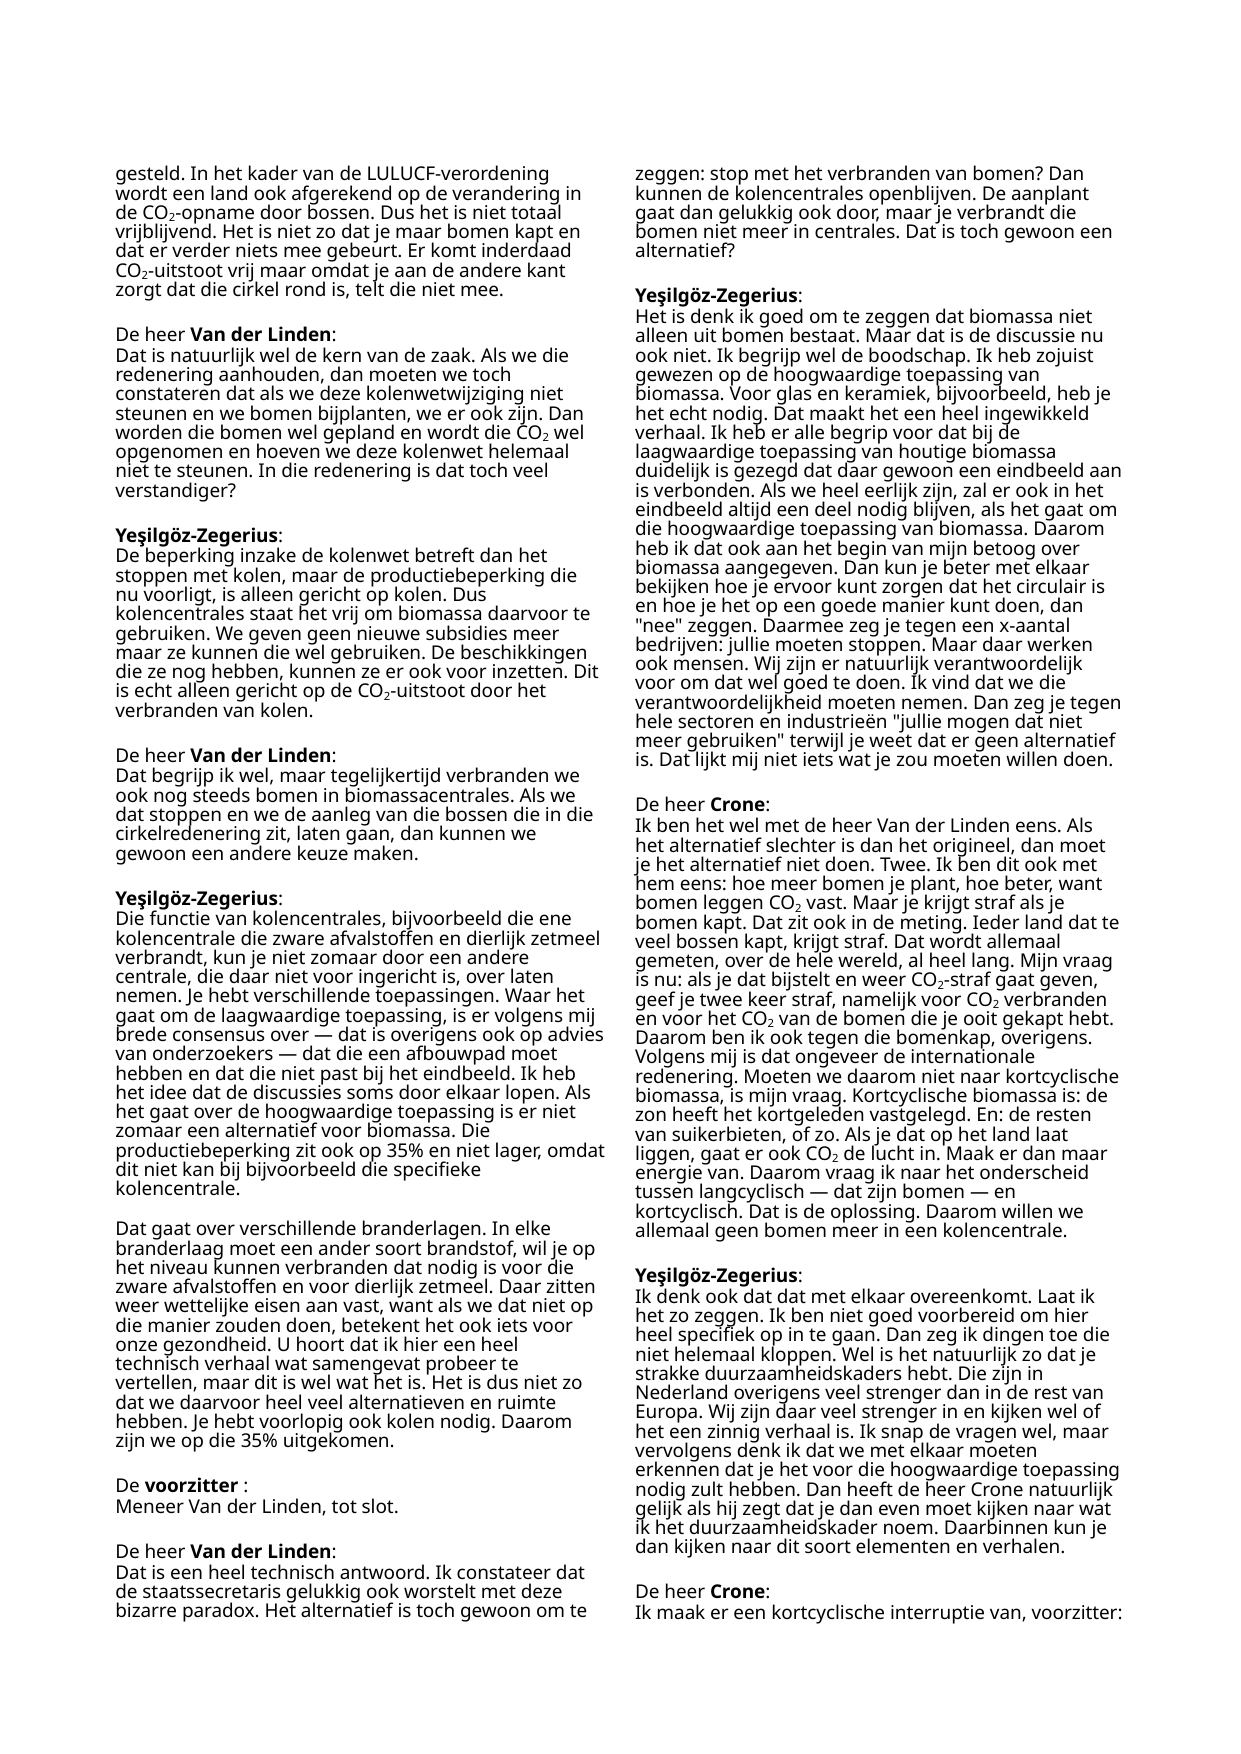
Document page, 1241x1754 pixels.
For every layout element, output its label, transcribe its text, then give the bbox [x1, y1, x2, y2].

text Yeşilgöz-Zegerius: [115, 522, 605, 547]
text De heer Van der Linden: [115, 742, 605, 767]
text De heer Van der Linden: [115, 321, 605, 347]
text Yeşilgöz-Zegerius: [635, 1262, 1125, 1288]
text De heer Crone: [635, 792, 1125, 817]
text zeggen: stop met het verbranden van bomen? Dan kunnen de kolencentrales openblijven. De aanplant gaat dan gelukkig ook door, maar je verbrandt die bomen niet meer in centrales. Dat is toch gewoon een alternatief? [635, 165, 1125, 262]
text De voorzitter : [115, 1472, 605, 1498]
text Dat gaat over verschillende branderlagen. In elke branderlaag moet een ander soort brandstof, wil je op het niveau kunnen verbranden dat nodig is voor die zware afvalstoffen en voor dierlijk zetmeel. Daar zitten weer wettelijke eisen aan vast, want als we dat niet op die manier zouden doen, betekent het ook iets voor onze gezondheid. U hoort dat ik hier een heel technisch verhaal wat samengevat probeer te vertellen, maar dit is wel wat het is. Het is dus niet zo dat we daarvoor heel veel alternatieven en ruimte hebben. Je hebt voorlopig ook kolen nodig. Daarom zijn we op die 35% uitgekomen. [115, 1220, 605, 1451]
text gesteld. In het kader van de LULUCF-verordening wordt een land ook afgerekend op de verandering in de CO2-opname door bossen. Dus het is niet totaal vrijblijvend. Het is niet zo dat je maar bomen kapt en dat er verder niets mee gebeurt. Er komt inderdaad CO2-uitstoot vrij maar omdat je aan de andere kant zorgt dat die cirkel rond is, telt die niet mee. [115, 165, 605, 300]
text Dat is een heel technisch antwoord. Ik constateer dat de staatssecretaris gelukkig ook worstelt met deze bizarre paradox. Het alternatief is toch gewoon om te [115, 1564, 605, 1622]
text De heer Crone: [635, 1578, 1125, 1604]
text Ik maak er een kortcyclische interruptie van, voorzitter: [635, 1604, 1125, 1623]
text Yeşilgöz-Zegerius: [635, 282, 1125, 308]
text Ik ben het wel met de heer Van der Linden eens. Als het alternatief slechter is dan het origineel, dan moet je het alternatief niet doen. Twee. Ik ben dit ook met hem eens: hoe meer bomen je plant, hoe beter, want bomen leggen CO2 vast. Maar je krijgt straf als je bomen kapt. Dat zit ook in de meting. Ieder land dat te veel bossen kapt, krijgt straf. Dat wordt allemaal gemeten, over de hele wereld, al heel lang. Mijn vraag is nu: als je dat bijstelt en weer CO2-straf gaat geven, geef je twee keer straf, namelijk voor CO2 verbranden en voor het CO2 van de bomen die je ooit gekapt hebt. Daarom ben ik ook tegen die bomenkap, overigens. Volgens mij is dat ongeveer de internationale redenering. Moeten we daarom niet naar kortcyclische biomassa, is mijn vraag. Kortcyclische biomassa is: de zon heeft het kortgeleden vastgelegd. En: de resten van suikerbieten, of zo. Als je dat op het land laat liggen, gaat er ook CO2 de lucht in. Maak er dan maar energie van. Daarom vraag ik naar het onderscheid tussen langcyclisch — dat zijn bomen — en kortcyclisch. Dat is de oplossing. Daarom willen we allemaal geen bomen meer in een kolencentrale. [635, 817, 1125, 1241]
text Die functie van kolencentrales, bijvoorbeeld die ene kolencentrale die zware afvalstoffen en dierlijk zetmeel verbrandt, kun je niet zomaar door een andere centrale, die daar niet voor ingericht is, over laten nemen. Je hebt verschillende toepassingen. Waar het gaat om de laagwaardige toepassing, is er volgens mij brede consensus over — dat is overigens ook op advies van onderzoekers — dat die een afbouwpad moet hebben en dat die niet past bij het eindbeeld. Ik heb het idee dat de discussies soms door elkaar lopen. Als het gaat over de hoogwaardige toepassing is er niet zomaar een alternatief voor biomassa. Die productiebeperking zit ook op 35% en niet lager, omdat dit niet kan bij bijvoorbeeld die specifieke kolencentrale. [115, 910, 605, 1199]
text Yeşilgöz-Zegerius: [115, 885, 605, 910]
text Meneer Van der Linden, tot slot. [115, 1498, 605, 1517]
text Ik denk ook dat dat met elkaar overeenkomt. Laat ik het zo zeggen. Ik ben niet goed voorbereid om hier heel specifiek op in te gaan. Dan zeg ik dingen toe die niet helemaal kloppen. Wel is het natuurlijk zo dat je strakke duurzaamheidskaders hebt. Die zijn in Nederland overigens veel strenger dan in de rest van Europa. Wij zijn daar veel strenger in en kijken wel of het een zinnig verhaal is. Ik snap de vragen wel, maar vervolgens denk ik dat we met elkaar moeten erkennen dat je het voor die hoogwaardige toepassing nodig zult hebben. Dan heeft de heer Crone natuurlijk gelijk als hij zegt dat je dan even moet kijken naar wat ik het duurzaamheidskader noem. Daarbinnen kun je dan kijken naar dit soort elementen en verhalen. [635, 1288, 1125, 1558]
text Dat begrijp ik wel, maar tegelijkertijd verbranden we ook nog steeds bomen in biomassacentrales. Als we dat stoppen en we de aanleg van die bossen die in die cirkelredenering zit, laten gaan, dan kunnen we gewoon een andere keuze maken. [115, 767, 605, 864]
text De heer Van der Linden: [115, 1538, 605, 1564]
text Het is denk ik goed om te zeggen dat biomassa niet alleen uit bomen bestaat. Maar dat is de discussie nu ook niet. Ik begrijp wel de boodschap. Ik heb zojuist gewezen op de hoogwaardige toepassing van biomassa. Voor glas en keramiek, bijvoorbeeld, heb je het echt nodig. Dat maakt het een heel ingewikkeld verhaal. Ik heb er alle begrip voor dat bij de laagwaardige toepassing van houtige biomassa duidelijk is gezegd dat daar gewoon een eindbeeld aan is verbonden. Als we heel eerlijk zijn, zal er ook in het eindbeeld altijd een deel nodig blijven, als het gaat om die hoogwaardige toepassing van biomassa. Daarom heb ik dat ook aan het begin van mijn betoog over biomassa aangegeven. Dan kun je beter met elkaar bekijken hoe je ervoor kunt zorgen dat het circulair is en hoe je het op een goede manier kunt doen, dan "nee" zeggen. Daarmee zeg je tegen een x-aantal bedrijven: jullie moeten stoppen. Maar daar werken ook mensen. Wij zijn er natuurlijk verantwoordelijk voor om dat wel goed te doen. Ik vind dat we die verantwoordelijkheid moeten nemen. Dan zeg je tegen hele sectoren en industrieën "jullie mogen dat niet meer gebruiken" terwijl je weet dat er geen alternatief is. Dat lijkt mij niet iets wat je zou moeten willen doen. [635, 308, 1125, 771]
text De beperking inzake de kolenwet betreft dan het stoppen met kolen, maar de productiebeperking die nu voorligt, is alleen gericht op kolen. Dus kolencentrales staat het vrij om biomassa daarvoor te gebruiken. We geven geen nieuwe subsidies meer maar ze kunnen die wel gebruiken. De beschikkingen die ze nog hebben, kunnen ze er ook voor inzetten. Dit is echt alleen gericht op de CO2-uitstoot door het verbranden van kolen. [115, 547, 605, 721]
text Dat is natuurlijk wel de kern van de zaak. Als we die redenering aanhouden, dan moeten we toch constateren dat als we deze kolenwetwijziging niet steunen en we bomen bijplanten, we er ook zijn. Dan worden die bomen wel gepland en wordt die CO2 wel opgenomen en hoeven we deze kolenwet helemaal niet te steunen. In die redenering is dat toch veel verstandiger? [115, 347, 605, 501]
